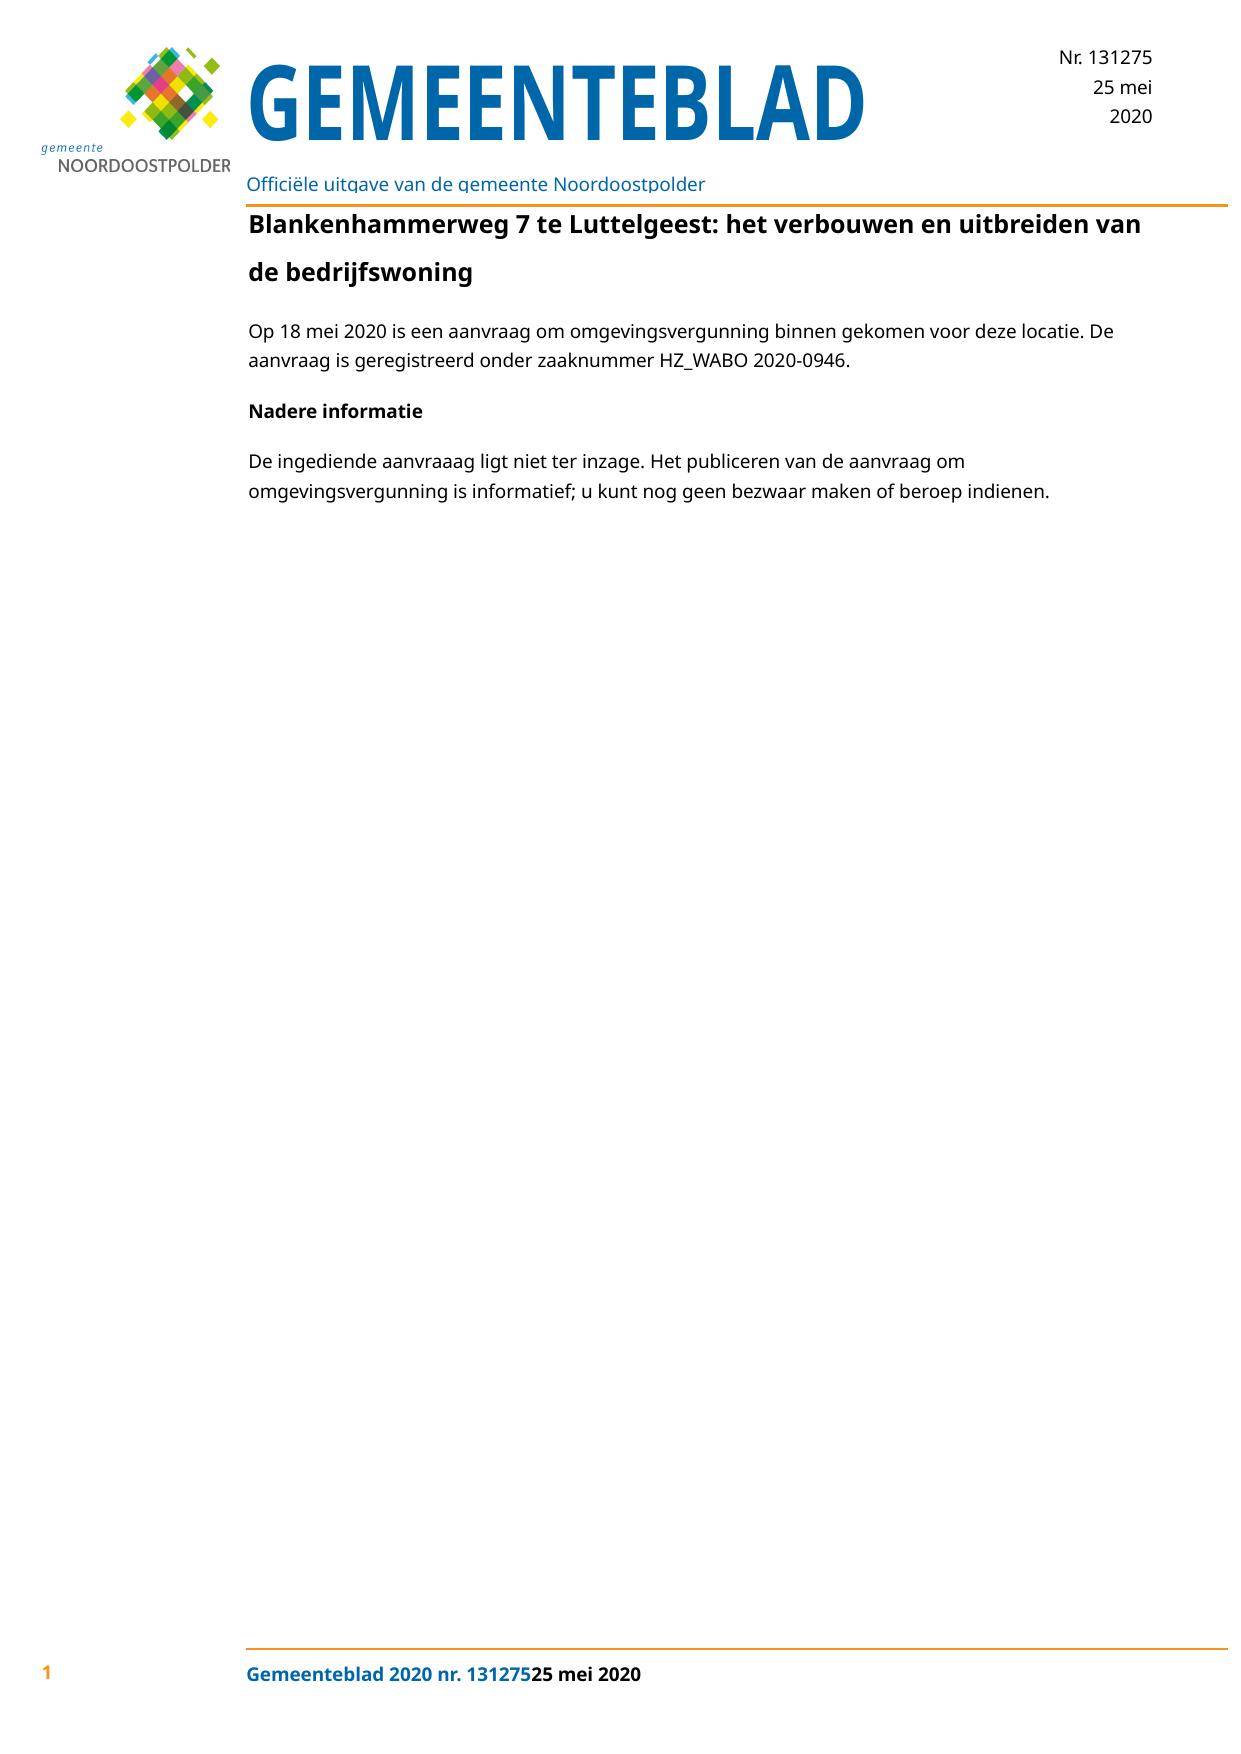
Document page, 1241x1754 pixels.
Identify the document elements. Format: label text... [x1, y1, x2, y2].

text Op 18 mei 2020 is een aanvraag om omgevingsvergunning binnen gekomen voor deze locatie. De aanvraag is geregistreerd onder zaaknummer HZ_WABO 2020-0946. [248, 318, 1152, 373]
text Blankenhammerweg 7 te Luttelgeest: het verbouwen en uitbreiden van de bedrijfswoning [248, 207, 1152, 288]
text Nadere informatie [248, 398, 1152, 424]
text De ingediende aanvraaag ligt niet ter inzage. Het publiceren van de aanvraag om omgevingsvergunning is informatief; u kunt nog geen bezwaar maken of beroep indienen. [248, 448, 1152, 504]
picture [41, 47, 231, 172]
